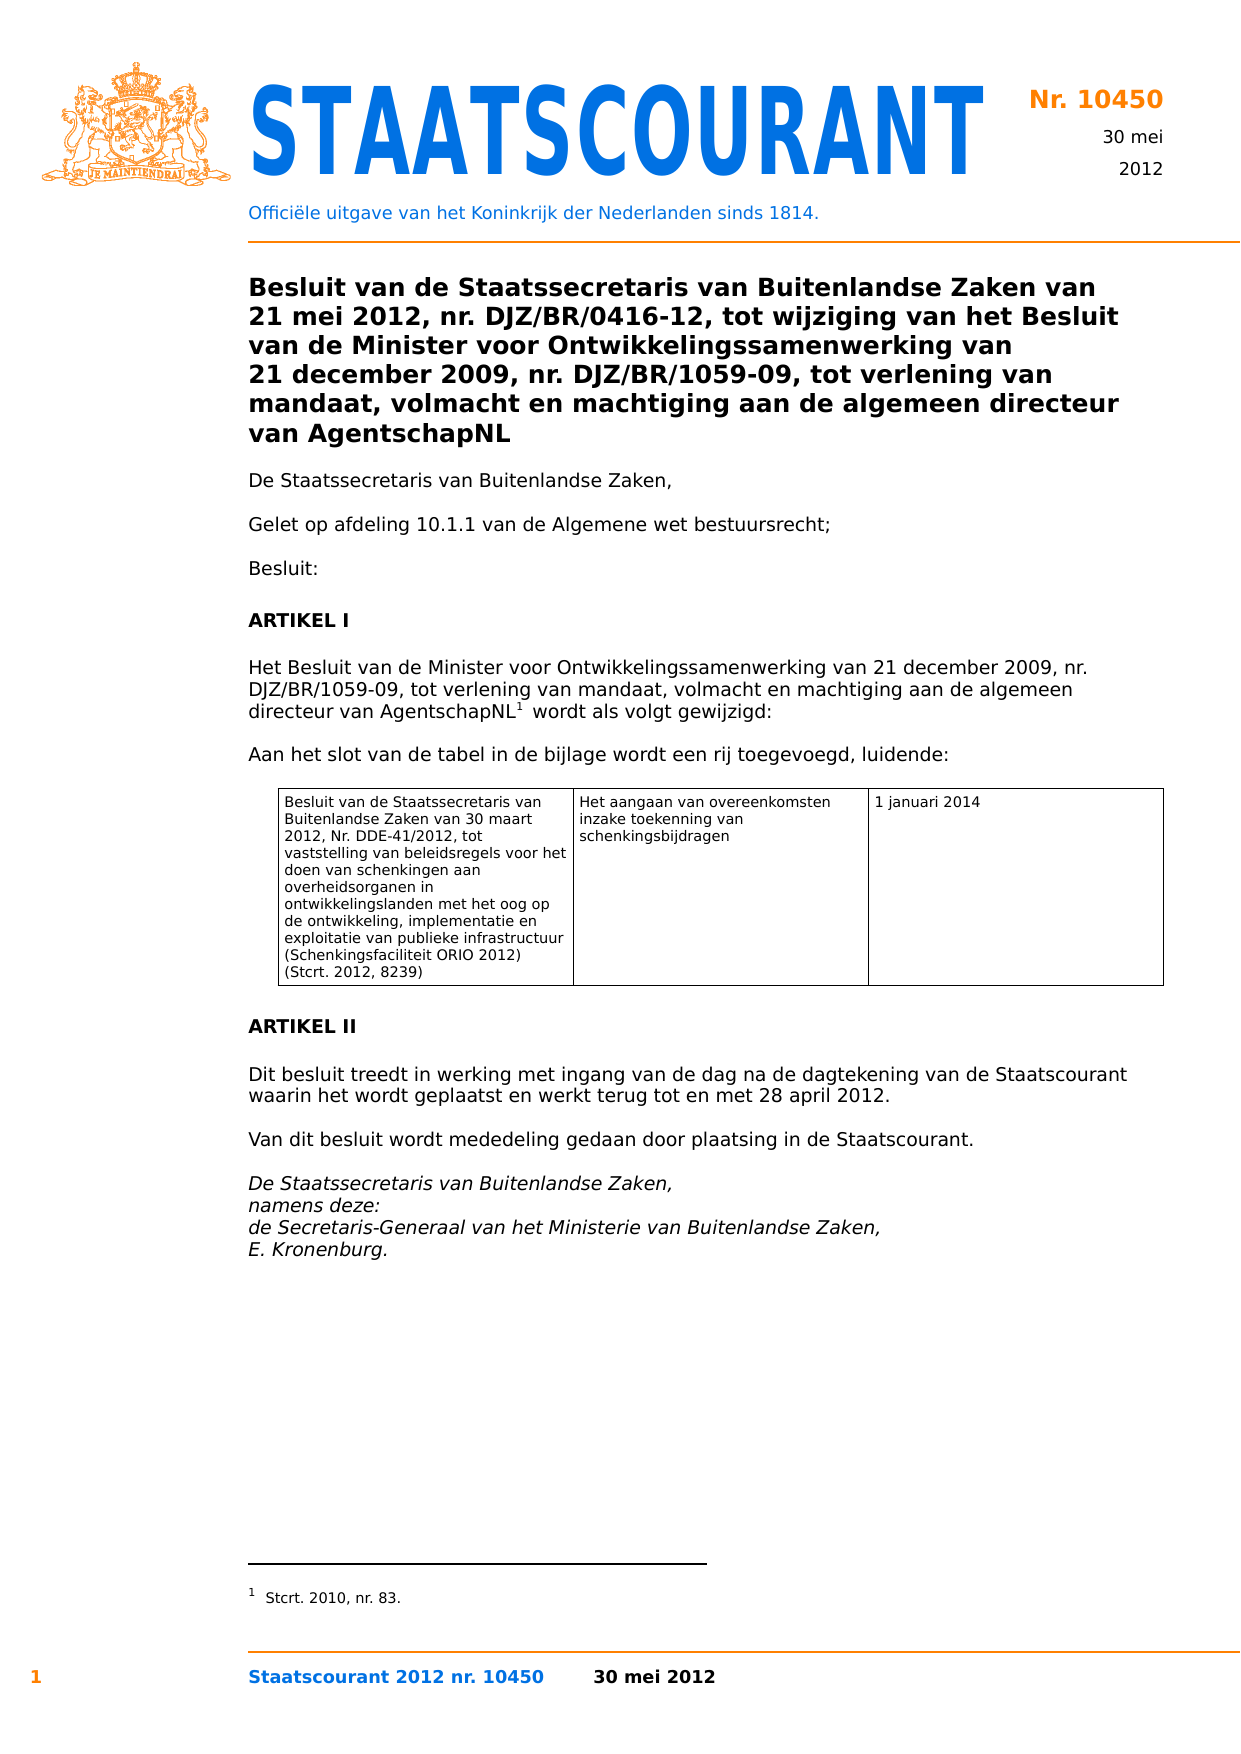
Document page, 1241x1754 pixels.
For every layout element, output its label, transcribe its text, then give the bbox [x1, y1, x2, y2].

text Stcrt. 2010, nr. 83. [248, 1586, 1163, 1608]
table_cell Officiële uitgave van het Koninkrijk der Nederlanden sinds 1814. [248, 203, 1240, 241]
table_header STAATSCOURANT [248, 62, 998, 203]
text Aan het slot van de tabel in de bijlage wordt een rij toegevoegd, luidende: [248, 744, 1163, 766]
text De Staatssecretaris van Buitenlandse Zaken, namens deze: de Secretaris-Generaal van het Ministerie van Buitenlandse Zaken, E. Kronenburg. [248, 1173, 1163, 1261]
table_cell 30 mei [998, 121, 1240, 153]
picture [41, 62, 231, 186]
table_header Nr. 10450 [998, 62, 1240, 121]
table_cell 2012 [998, 153, 1240, 203]
table_header [25, 62, 248, 241]
subtitle Besluit van de Staatssecretaris van Buitenlandse Zaken van 21 mei 2012, nr. DJZ/BR/0416-12, tot wijziging van het Besluit van de Minister voor Ontwikkelingssamenwerking van 21 december 2009, nr. DJZ/BR/1059-09, tot verlening van mandaat, volmacht en machtiging aan de algemeen directeur van AgentschapNL [248, 273, 1163, 448]
text Besluit: [248, 558, 1163, 579]
subtitle ARTIKEL I [248, 609, 1163, 632]
table_header Het aangaan van overeenkomsten inzake toekenning van schenkingsbijdragen [574, 789, 868, 985]
text Van dit besluit wordt mededeling gedaan door plaatsing in de Staatscourant. [248, 1129, 1163, 1151]
table_header 1 januari 2014 [869, 789, 1163, 985]
text Gelet op afdeling 10.1.1 van de Algemene wet bestuursrecht; [248, 514, 1163, 536]
table_header Besluit van de Staatssecretaris van Buitenlandse Zaken van 30 maart 2012, Nr. DDE-41/2012, tot vaststelling van beleidsregels voor het doen van schenkingen aan overheidsorganen in ontwikkelingslanden met het oog op de ontwikkeling, implementatie en exploitatie van publieke infrastructuur (Schenkingsfaciliteit ORIO 2012) (Stcrt. 2012, 8239) [279, 789, 573, 985]
text De Staatssecretaris van Buitenlandse Zaken, [248, 470, 1163, 492]
subtitle ARTIKEL II [248, 1016, 1163, 1038]
text Dit besluit treedt in werking met ingang van de dag na de dagtekening van de Staatscourant waarin het wordt geplaatst en werkt terug tot en met 28 april 2012. [248, 1063, 1163, 1107]
text Het Besluit van de Minister voor Ontwikkelingssamenwerking van 21 december 2009, nr. DJZ/BR/1059-09, tot verlening van mandaat, volmacht en machtiging aan de algemeen directeur van AgentschapNL wordt als volgt gewijzigd: [248, 657, 1163, 722]
